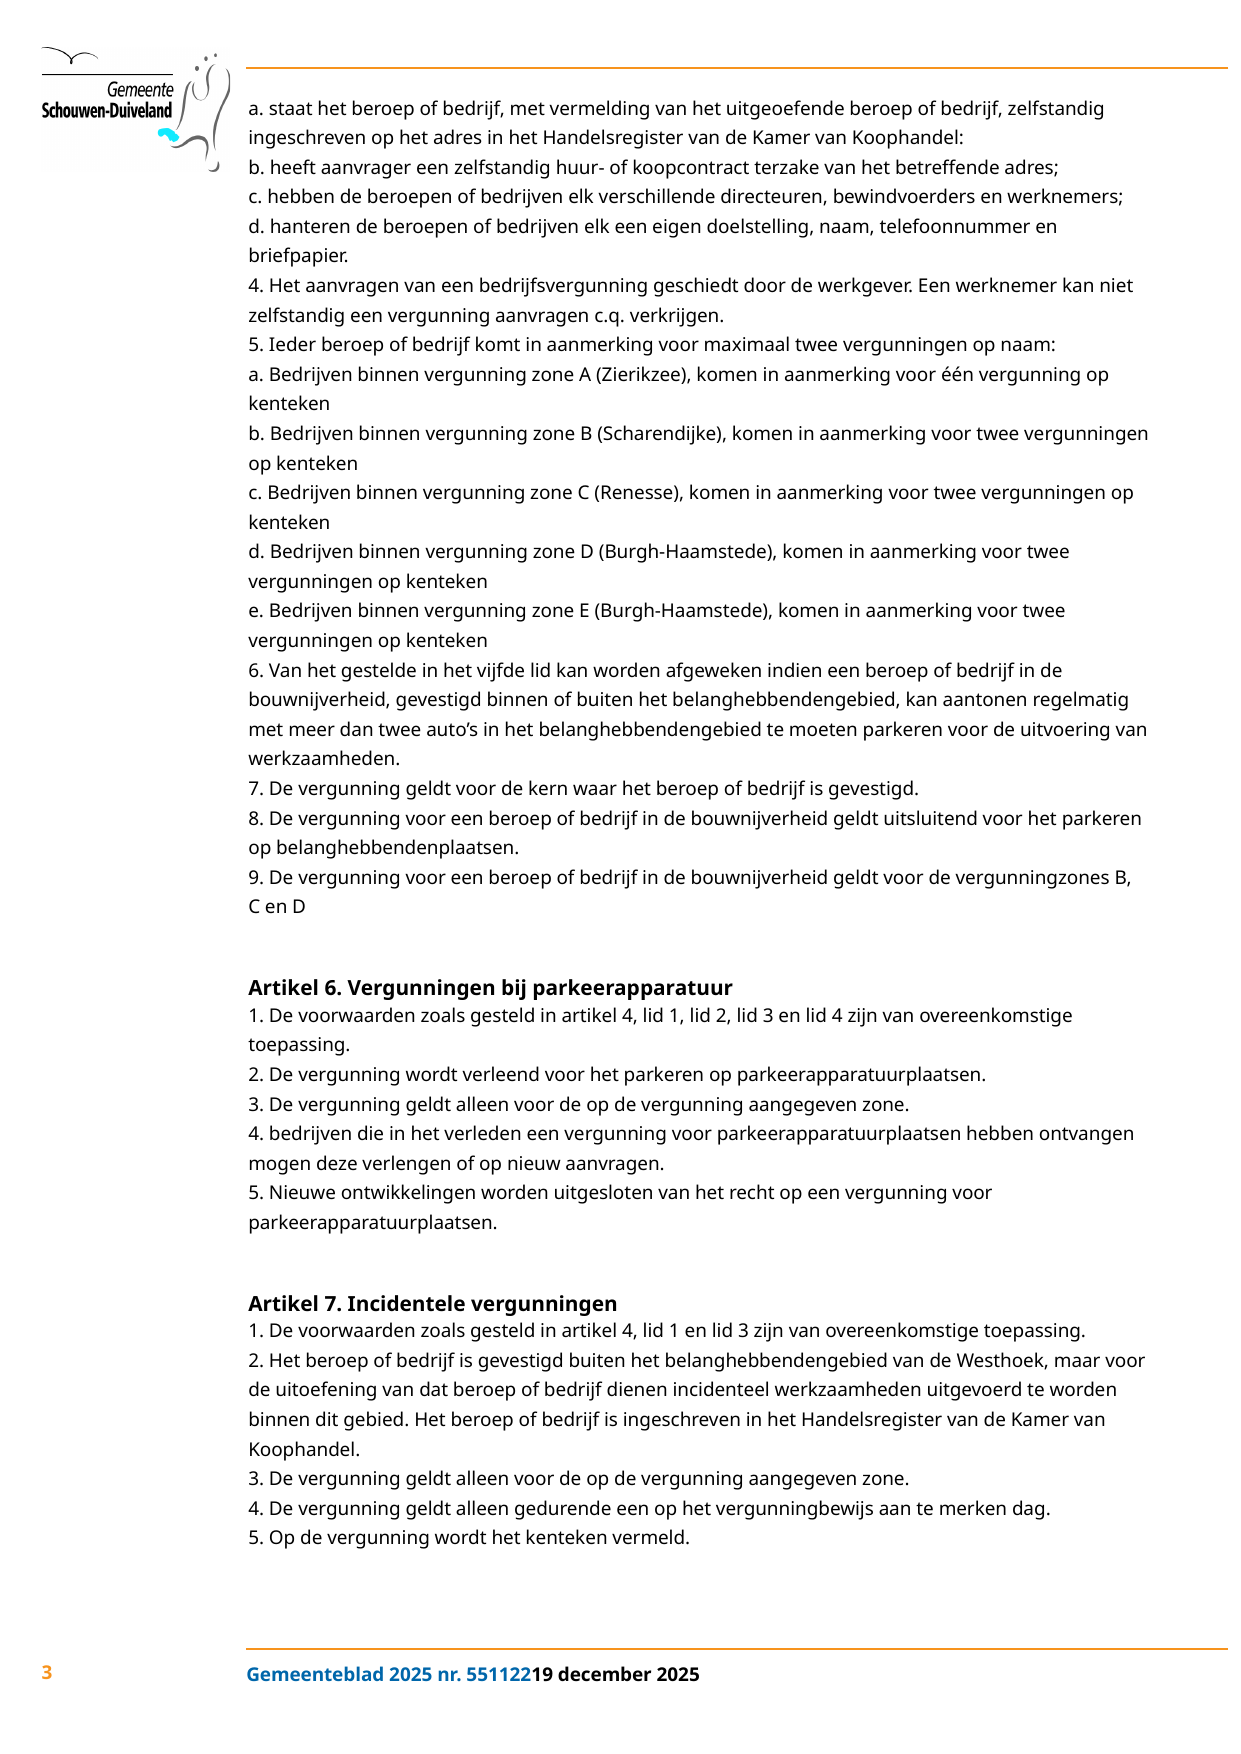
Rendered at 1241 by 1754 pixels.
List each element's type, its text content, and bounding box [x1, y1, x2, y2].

text 7. De vergunning geldt voor de kern waar het beroep of bedrijf is gevestigd. [248, 775, 1152, 801]
text 1. De voorwaarden zoals gesteld in artikel 4, lid 1, lid 2, lid 3 en lid 4 zijn van overeenkomstige toepassing. [248, 1002, 1152, 1057]
text d. hanteren de beroepen of bedrijven elk een eigen doelstelling, naam, telefoonnummer en briefpapier. [248, 213, 1152, 268]
text 1. De voorwaarden zoals gesteld in artikel 4, lid 1 en lid 3 zijn van overeenkomstige toepassing. [248, 1317, 1152, 1343]
text d. Bedrijven binnen vergunning zone D (Burgh-Haamstede), komen in aanmerking voor twee vergunningen op kenteken [248, 538, 1152, 594]
text e. Bedrijven binnen vergunning zone E (Burgh-Haamstede), komen in aanmerking voor twee vergunningen op kenteken [248, 598, 1152, 653]
text C en D [248, 893, 1152, 919]
text Artikel 6. Vergunningen bij parkeerapparatuur [248, 973, 1152, 1002]
text a. Bedrijven binnen vergunning zone A (Zierikzee), komen in aanmerking voor één vergunning op kenteken [248, 361, 1152, 416]
text c. Bedrijven binnen vergunning zone C (Renesse), komen in aanmerking voor twee vergunningen op kenteken [248, 479, 1152, 535]
text 6. Van het gestelde in het vijfde lid kan worden afgeweken indien een beroep of bedrijf in de bouwnijverheid, gevestigd binnen of buiten het belanghebbendengebied, kan aantonen regelmatig met meer dan twee auto’s in het belanghebbendengebied te moeten parkeren voor de uitvoering van werkzaamheden. [248, 657, 1152, 771]
text a. staat het beroep of bedrijf, met vermelding van het uitgeoefende beroep of bedrijf, zelfstandig ingeschreven op het adres in het Handelsregister van de Kamer van Koophandel: [248, 95, 1152, 150]
text Artikel 7. Incidentele vergunningen [248, 1289, 1152, 1317]
text 5. Ieder beroep of bedrijf komt in aanmerking voor maximaal twee vergunningen op naam: [248, 331, 1152, 357]
text 4. De vergunning geldt alleen gedurende een op het vergunningbewijs aan te merken dag. [248, 1495, 1152, 1521]
text 5. Op de vergunning wordt het kenteken vermeld. [248, 1524, 1152, 1550]
text 9. De vergunning voor een beroep of bedrijf in de bouwnijverheid geldt voor de vergunningzones B, [248, 864, 1152, 890]
text 3. De vergunning geldt alleen voor de op de vergunning aangegeven zone. [248, 1091, 1152, 1116]
text 4. bedrijven die in het verleden een vergunning voor parkeerapparatuurplaatsen hebben ontvangen mogen deze verlengen of op nieuw aanvragen. [248, 1120, 1152, 1176]
text de uitoefening van dat beroep of bedrijf dienen incidenteel werkzaamheden uitgevoerd te worden [248, 1377, 1152, 1402]
text b. heeft aanvrager een zelfstandig huur- of koopcontract terzake van het betreffende adres; [248, 154, 1152, 180]
text c. hebben de beroepen of bedrijven elk verschillende directeuren, bewindvoerders en werknemers; [248, 183, 1152, 209]
text b. Bedrijven binnen vergunning zone B (Scharendijke), komen in aanmerking voor twee vergunningen op kenteken [248, 420, 1152, 476]
picture [41, 47, 231, 172]
text op belanghebbendenplaatsen. [248, 834, 1152, 860]
text 5. Nieuwe ontwikkelingen worden uitgesloten van het recht op een vergunning voor parkeerapparatuurplaatsen. [248, 1179, 1152, 1235]
text 2. Het beroep of bedrijf is gevestigd buiten het belanghebbendengebied van de Westhoek, maar voor [248, 1347, 1152, 1373]
text Koophandel. [248, 1436, 1152, 1462]
text 2. De vergunning wordt verleend voor het parkeren op parkeerapparatuurplaatsen. [248, 1061, 1152, 1087]
text binnen dit gebied. Het beroep of bedrijf is ingeschreven in het Handelsregister van de Kamer van [248, 1406, 1152, 1432]
text 3. De vergunning geldt alleen voor de op de vergunning aangegeven zone. [248, 1465, 1152, 1491]
text 4. Het aanvragen van een bedrijfsvergunning geschiedt door de werkgever. Een werknemer kan niet zelfstandig een vergunning aanvragen c.q. verkrijgen. [248, 272, 1152, 328]
text 8. De vergunning voor een beroep of bedrijf in de bouwnijverheid geldt uitsluitend voor het parkeren [248, 805, 1152, 831]
